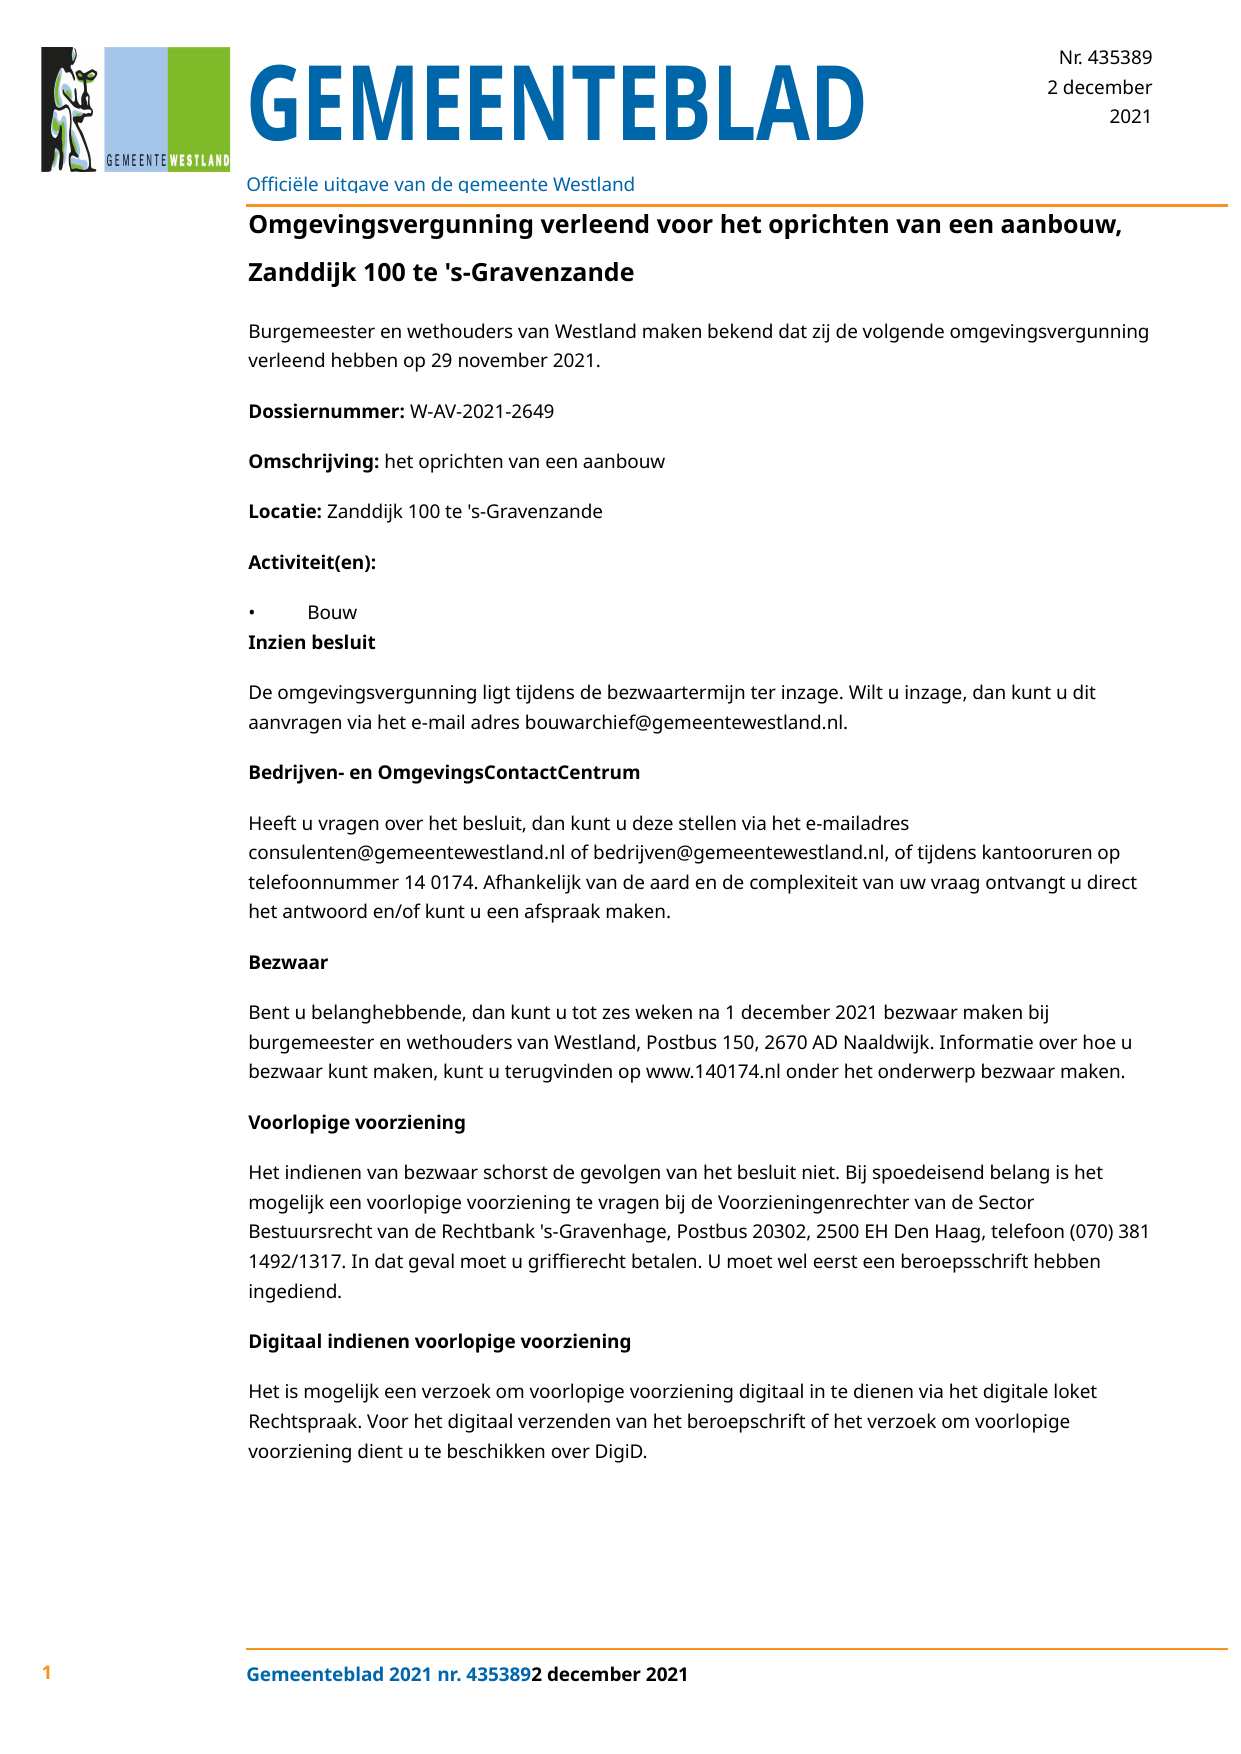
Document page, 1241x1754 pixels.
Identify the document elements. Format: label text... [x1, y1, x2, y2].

text Activiteit(en): [248, 549, 1152, 575]
text Inzien besluit [248, 629, 1152, 655]
text Voorlopige voorziening [248, 1109, 1152, 1135]
text Bedrijven- en OmgevingsContactCentrum [248, 759, 1152, 785]
text Dossiernummer: W-AV-2021-2649 [248, 398, 1152, 424]
text Het indienen van bezwaar schorst de gevolgen van het besluit niet. Bij spoedeisend belang is het mogelijk een voorlopige voorziening te vragen bij de Voorzieningenrechter van de Sector Bestuursrecht van de Rechtbank 's-Gravenhage, Postbus 20302, 2500 EH Den Haag, telefoon (070) 381 1492/1317. In dat geval moet u griffierecht betalen. U moet wel eerst een beroepsschrift hebben ingediend. [248, 1159, 1152, 1304]
text Omschrijving: het oprichten van een aanbouw [248, 448, 1152, 474]
list Bouw [248, 599, 1152, 625]
text Digitaal indienen voorlopige voorziening [248, 1328, 1152, 1354]
picture [41, 47, 231, 172]
text Locatie: Zanddijk 100 te 's-Gravenzande [248, 499, 1152, 524]
text Omgevingsvergunning verleend voor het oprichten van een aanbouw, Zanddijk 100 te 's-Gravenzande [248, 207, 1152, 288]
text Burgemeester en wethouders van Westland maken bekend dat zij de volgende omgevingsvergunning verleend hebben op 29 november 2021. [248, 318, 1152, 373]
text Bent u belanghebbende, dan kunt u tot zes weken na 1 december 2021 bezwaar maken bij burgemeester en wethouders van Westland, Postbus 150, 2670 AD Naaldwijk. Informatie over hoe u bezwaar kunt maken, kunt u terugvinden op www.140174.nl onder het onderwerp bezwaar maken. [248, 999, 1152, 1084]
text Bezwaar [248, 949, 1152, 975]
text De omgevingsvergunning ligt tijdens de bezwaartermijn ter inzage. Wilt u inzage, dan kunt u dit aanvragen via het e-mail adres bouwarchief@gemeentewestland.nl. [248, 679, 1152, 735]
text Heeft u vragen over het besluit, dan kunt u deze stellen via het e-mailadres consulenten@gemeentewestland.nl of bedrijven@gemeentewestland.nl, of tijdens kantooruren op telefoonnummer 14 0174. Afhankelijk van de aard en de complexiteit van uw vraag ontvangt u direct het antwoord en/of kunt u een afspraak maken. [248, 810, 1152, 924]
text Het is mogelijk een verzoek om voorlopige voorziening digitaal in te dienen via het digitale loket Rechtspraak. Voor het digitaal verzenden van het beroepschrift of het verzoek om voorlopige voorziening dient u te beschikken over DigiD. [248, 1379, 1152, 1464]
